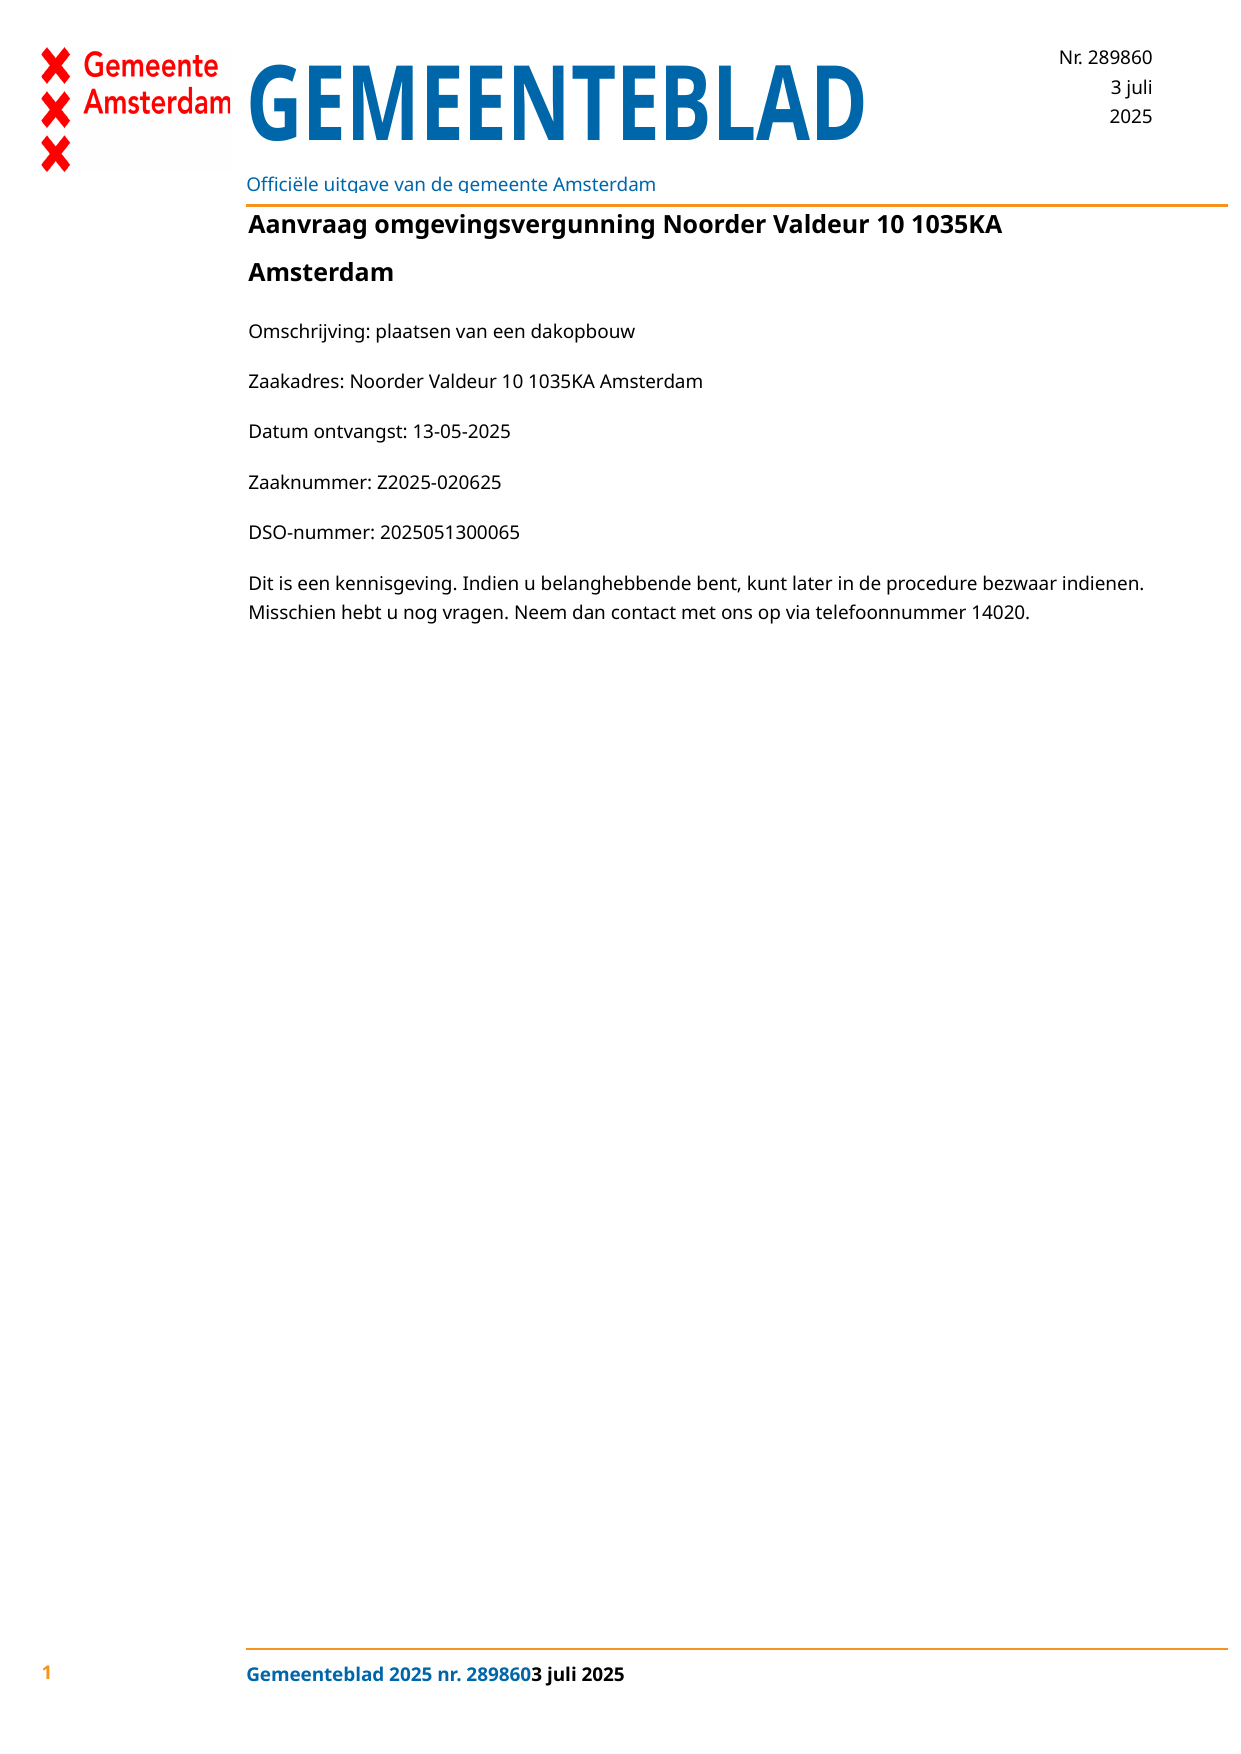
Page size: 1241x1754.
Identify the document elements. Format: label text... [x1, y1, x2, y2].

text Omschrijving: plaatsen van een dakopbouw [248, 318, 1152, 344]
picture [41, 47, 231, 172]
text DSO-nummer: 2025051300065 [248, 519, 1152, 545]
text Aanvraag omgevingsvergunning Noorder Valdeur 10 1035KA Amsterdam [248, 207, 1152, 288]
text Zaakadres: Noorder Valdeur 10 1035KA Amsterdam [248, 368, 1152, 394]
text Datum ontvangst: 13-05-2025 [248, 419, 1152, 444]
text Zaaknummer: Z2025-020625 [248, 469, 1152, 495]
text Dit is een kennisgeving. Indien u belanghebbende bent, kunt later in de procedure bezwaar indienen. Misschien hebt u nog vragen. Neem dan contact met ons op via telefoonnummer 14020. [248, 570, 1152, 625]
